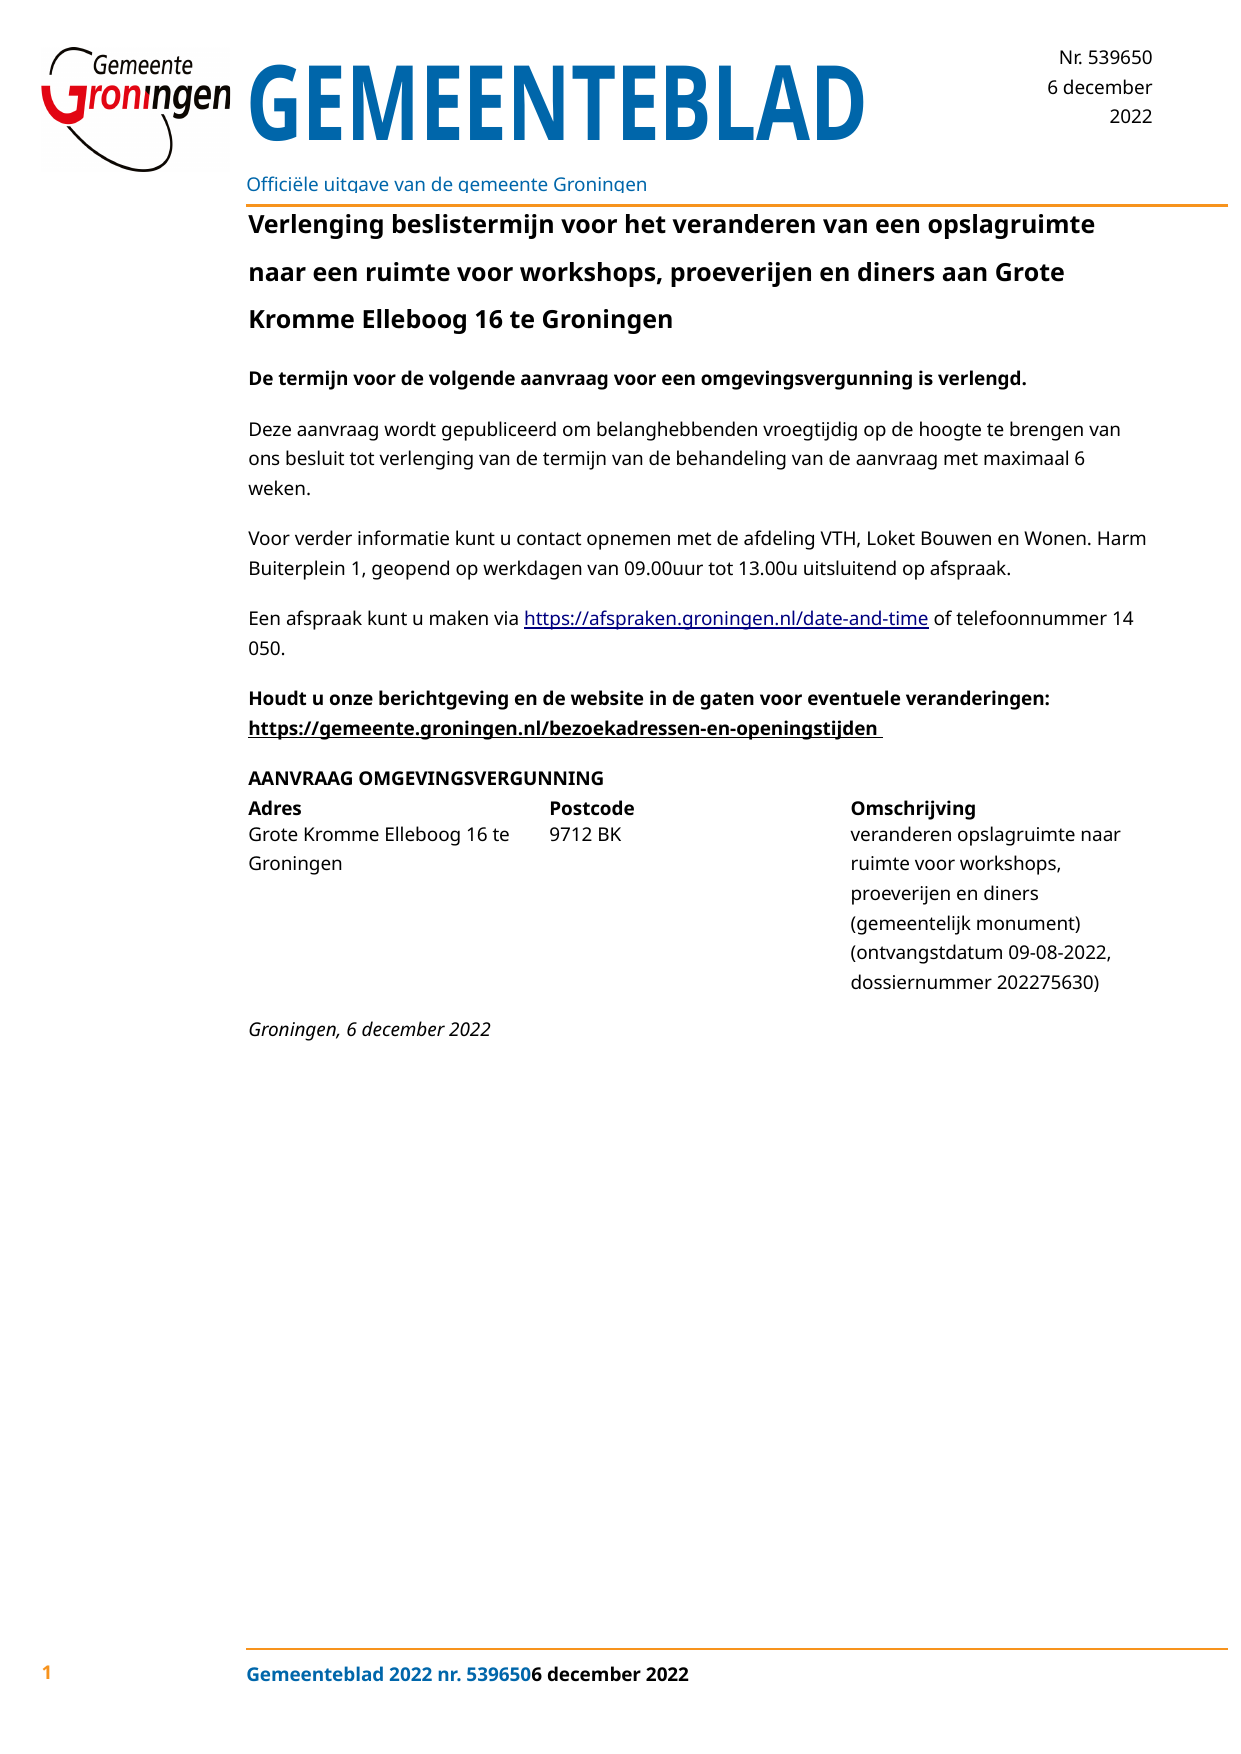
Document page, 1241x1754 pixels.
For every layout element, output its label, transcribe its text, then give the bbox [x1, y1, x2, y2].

text Verlenging beslistermijn voor het veranderen van een opslagruimte naar een ruimte voor workshops, proeverijen en diners aan Grote Kromme Elleboog 16 te Groningen [248, 207, 1152, 336]
table_header Omschrijving [850, 795, 1152, 821]
table_cell Grote Kromme Elleboog 16 te Groningen [248, 821, 549, 994]
text Een afspraak kunt u maken via https://afspraken.groningen.nl/date-and-time of telefoonnummer 14 050. [248, 606, 1152, 661]
table_cell 9712 BK [549, 821, 850, 994]
text Houdt u onze berichtgeving en de website in de gaten voor eventuele veranderingen: https://gemeente.groningen.nl/bezoekadressen-en-openingstijden [248, 686, 1152, 741]
text Groningen, 6 december 2022 [248, 1016, 1152, 1042]
text De termijn voor de volgende aanvraag voor een omgevingsvergunning is verlengd. [248, 366, 1152, 391]
text Deze aanvraag wordt gepubliceerd om belanghebbenden vroegtijdig op de hoogte te brengen van ons besluit tot verlenging van de termijn van de behandeling van de aanvraag met maximaal 6 weken. [248, 416, 1152, 501]
text AANVRAAG OMGEVINGSVERGUNNING [248, 766, 1152, 791]
text Voor verder informatie kunt u contact opnemen met de afdeling VTH, Loket Bouwen en Wonen. Harm Buiterplein 1, geopend op werkdagen van 09.00uur tot 13.00u uitsluitend op afspraak. [248, 526, 1152, 581]
table_header Postcode [549, 795, 850, 821]
table_cell veranderen opslagruimte naar ruimte voor workshops, proeverijen en diners (gemeentelijk monument) (ontvangstdatum 09-08-2022, dossiernummer 202275630) [850, 821, 1152, 994]
picture [41, 47, 231, 172]
table_header Adres [248, 795, 549, 821]
